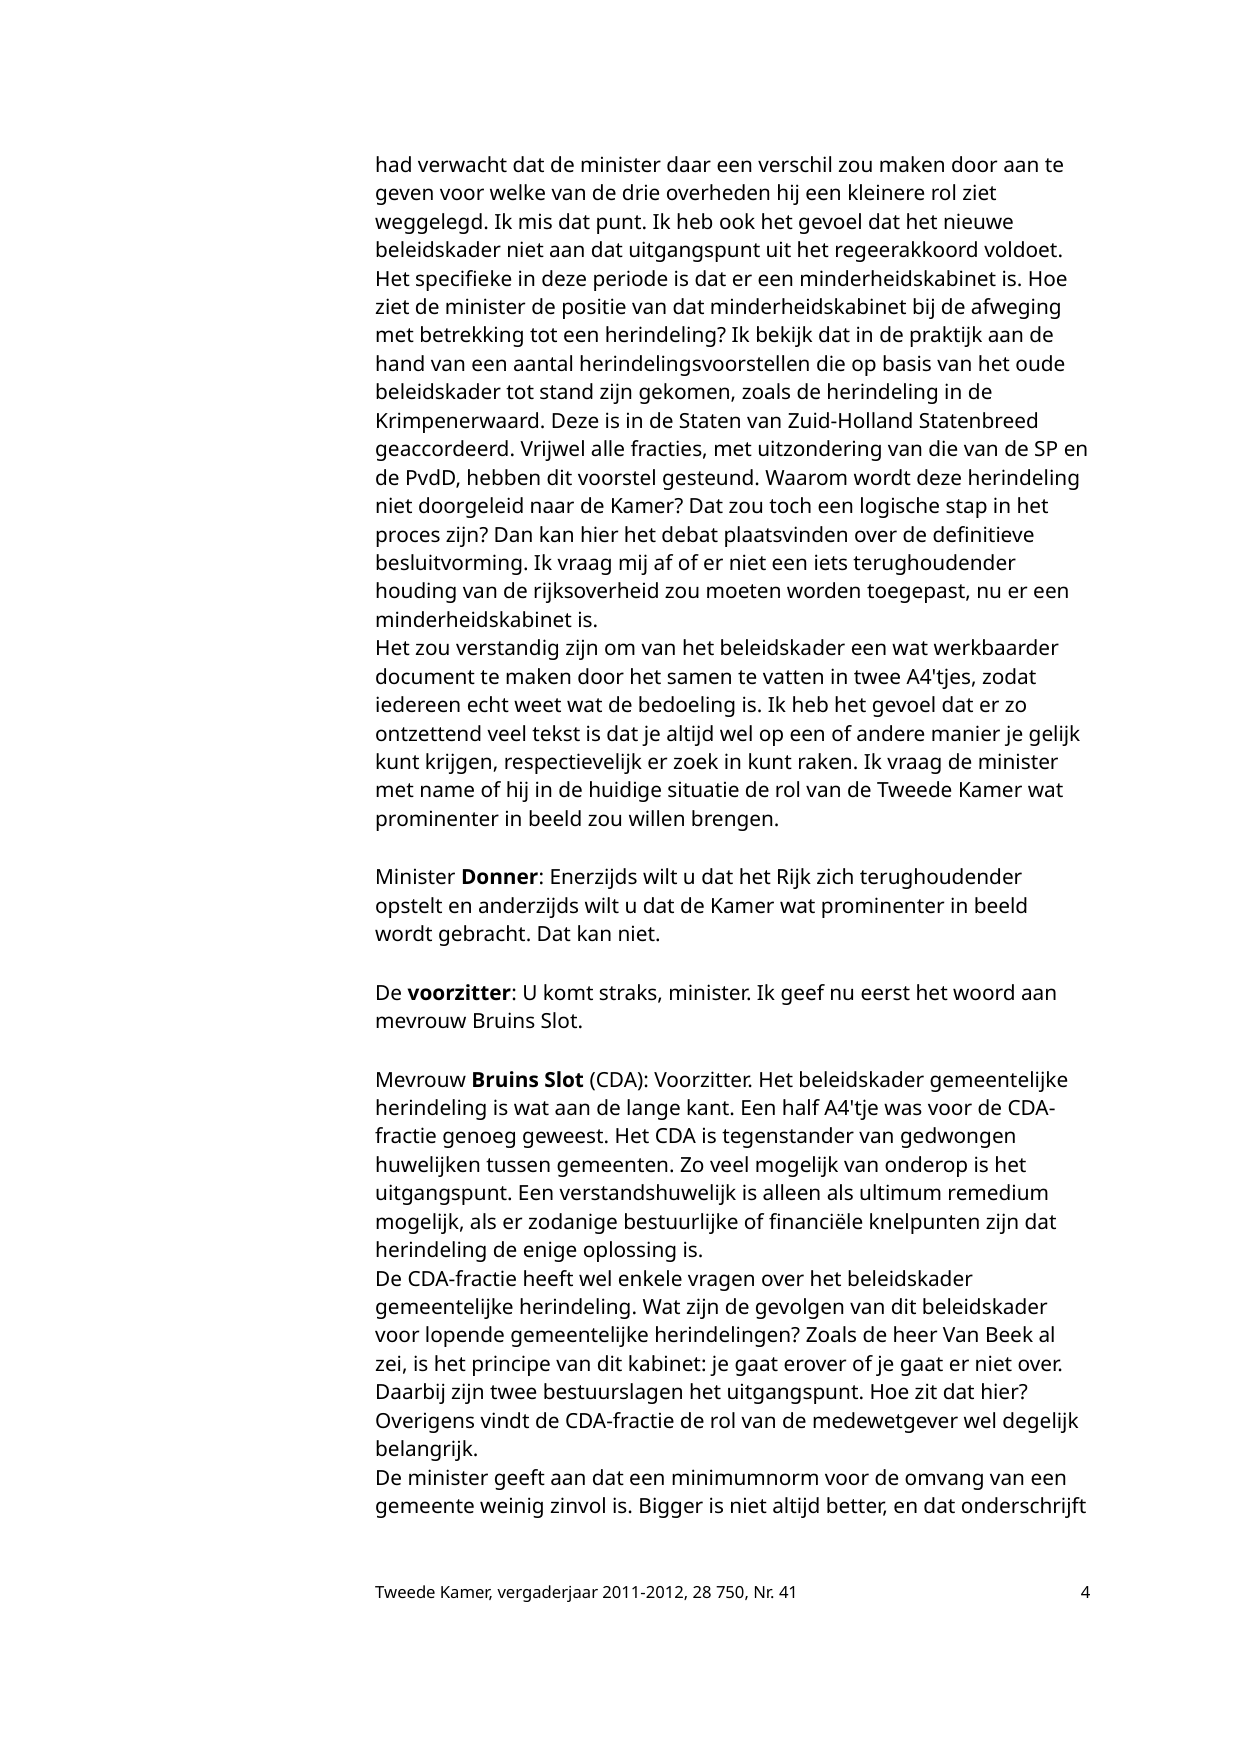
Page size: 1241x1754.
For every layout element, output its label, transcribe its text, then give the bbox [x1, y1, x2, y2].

text De CDA-fractie heeft wel enkele vragen over het beleidskader gemeentelijke herindeling. Wat zijn de gevolgen van dit beleidskader voor lopende gemeentelijke herindelingen? Zoals de heer Van Beek al zei, is het principe van dit kabinet: je gaat erover of je gaat er niet over. Daarbij zijn twee bestuurslagen het uitgangspunt. Hoe zit dat hier? Overigens vindt de CDA-fractie de rol van de medewetgever wel degelijk belangrijk. [375, 1264, 1090, 1463]
text De minister geeft aan dat een minimumnorm voor de omvang van een gemeente weinig zinvol is. Bigger is niet altijd better, en dat onderschrijft [375, 1463, 1090, 1520]
text Het specifieke in deze periode is dat er een minderheidskabinet is. Hoe ziet de minister de positie van dat minderheidskabinet bij de afweging met betrekking tot een herindeling? Ik bekijk dat in de praktijk aan de hand van een aantal herindelingsvoorstellen die op basis van het oude beleidskader tot stand zijn gekomen, zoals de herindeling in de Krimpenerwaard. Deze is in de Staten van Zuid-Holland Statenbreed geaccordeerd. Vrijwel alle fracties, met uitzondering van die van de SP en de PvdD, hebben dit voorstel gesteund. Waarom wordt deze herindeling niet doorgeleid naar de Kamer? Dat zou toch een logische stap in het proces zijn? Dan kan hier het debat plaatsvinden over de definitieve besluitvorming. Ik vraag mij af of er niet een iets terughoudender houding van de rijksoverheid zou moeten worden toegepast, nu er een minderheidskabinet is. [375, 264, 1090, 633]
text De voorzitter: U komt straks, minister. Ik geef nu eerst het woord aan mevrouw Bruins Slot. [375, 978, 1090, 1035]
text had verwacht dat de minister daar een verschil zou maken door aan te geven voor welke van de drie overheden hij een kleinere rol ziet weggelegd. Ik mis dat punt. Ik heb ook het gevoel dat het nieuwe beleidskader niet aan dat uitgangspunt uit het regeerakkoord voldoet. [375, 150, 1090, 264]
text Mevrouw Bruins Slot (CDA): Voorzitter. Het beleidskader gemeentelijke herindeling is wat aan de lange kant. Een half A4'tje was voor de CDA-fractie genoeg geweest. Het CDA is tegenstander van gedwongen huwelijken tussen gemeenten. Zo veel mogelijk van onderop is het uitgangspunt. Een verstandshuwelijk is alleen als ultimum remedium mogelijk, als er zodanige bestuurlijke of financiële knelpunten zijn dat herindeling de enige oplossing is. [375, 1065, 1090, 1264]
text Het zou verstandig zijn om van het beleidskader een wat werkbaarder document te maken door het samen te vatten in twee A4'tjes, zodat iedereen echt weet wat de bedoeling is. Ik heb het gevoel dat er zo ontzettend veel tekst is dat je altijd wel op een of andere manier je gelijk kunt krijgen, respectievelijk er zoek in kunt raken. Ik vraag de minister met name of hij in de huidige situatie de rol van de Tweede Kamer wat prominenter in beeld zou willen brengen. [375, 633, 1090, 832]
text Minister Donner: Enerzijds wilt u dat het Rijk zich terughoudender opstelt en anderzijds wilt u dat de Kamer wat prominenter in beeld wordt gebracht. Dat kan niet. [375, 862, 1090, 948]
